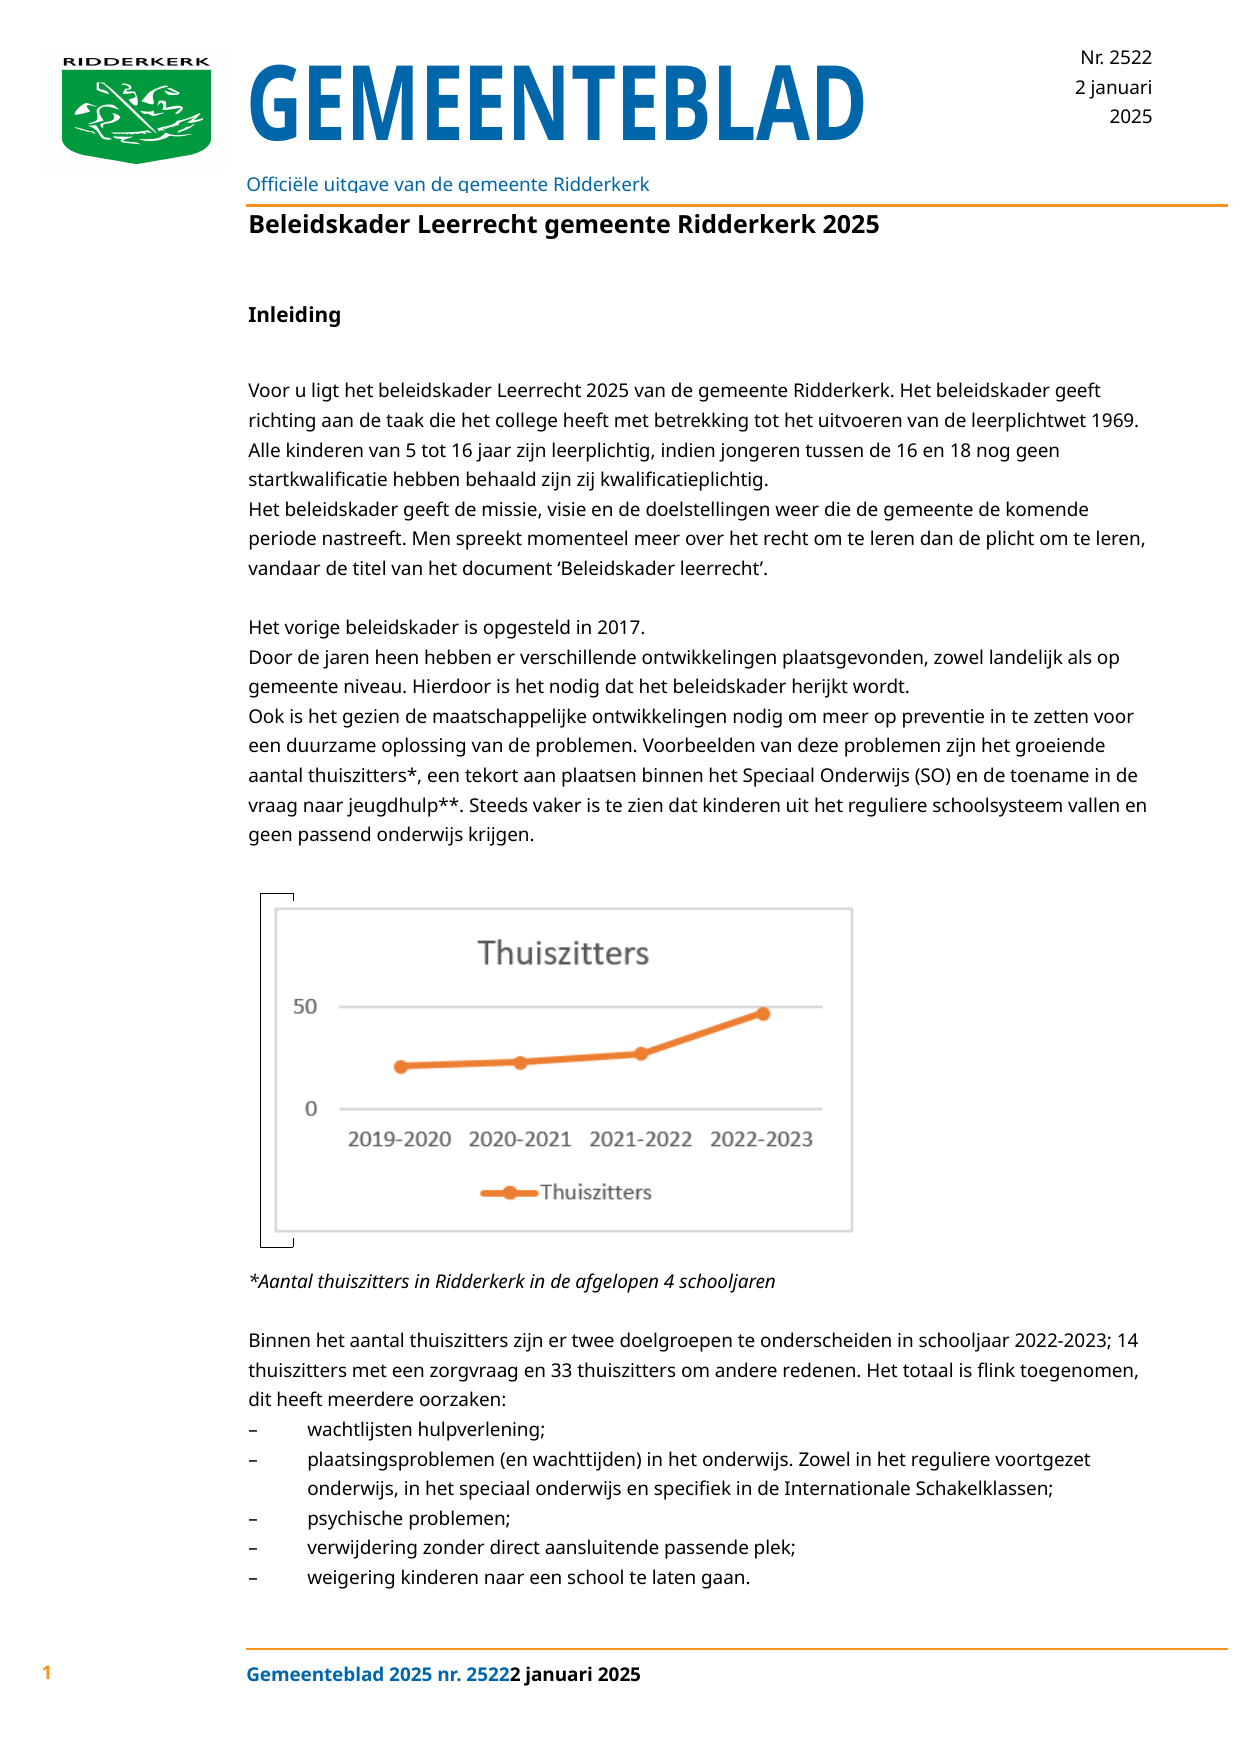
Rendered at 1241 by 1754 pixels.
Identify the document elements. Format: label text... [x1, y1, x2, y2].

text *Aantal thuiszitters in Ridderkerk in de afgelopen 4 schooljaren [248, 1268, 1152, 1294]
picture [41, 47, 231, 172]
picture [268, 901, 860, 1238]
text Het vorige beleidskader is opgesteld in 2017. [248, 614, 1152, 640]
table_header Binnen het aantal thuiszitters zijn er twee doelgroepen te onderscheiden in schooljaar 2022-2023; 14 thuiszitters met een zorgvraag en 33 thuiszitters om andere redenen. Het totaal is flink toegenomen, dit heeft meerdere oorzaken: wachtlijsten hulpverlening; plaatsingsproblemen (en wachttijden) in het onderwijs. Zowel in het reguliere voortgezet onderwijs, in het speciaal onderwijs en specifiek in de Internationale Schakelklassen; psychische problemen; verwijdering zonder direct aansluitende passende plek; weigering kinderen naar een school te laten gaan. [248, 1328, 1152, 1590]
text Beleidskader Leerrecht gemeente Ridderkerk 2025 [248, 207, 1152, 241]
text Inleiding [248, 300, 1152, 328]
text Het beleidskader geeft de missie, visie en de doelstellingen weer die de gemeente de komende periode nastreeft. Men spreekt momenteel meer over het recht om te leren dan de plicht om te leren, vandaar de titel van het document ‘Beleidskader leerrecht’. [248, 496, 1152, 581]
text Voor u ligt het beleidskader Leerrecht 2025 van de gemeente Ridderkerk. Het beleidskader geeft richting aan de taak die het college heeft met betrekking tot het uitvoeren van de leerplichtwet 1969. Alle kinderen van 5 tot 16 jaar zijn leerplichtig, indien jongeren tussen de 16 en 18 nog geen startkwalificatie hebben behaald zijn zij kwalificatieplichtig. [248, 378, 1152, 492]
text Ook is het gezien de maatschappelijke ontwikkelingen nodig om meer op preventie in te zetten voor een duurzame oplossing van de problemen. Voorbeelden van deze problemen zijn het groeiende aantal thuiszitters*, een tekort aan plaatsen binnen het Speciaal Onderwijs (SO) en de toename in de vraag naar jeugdhulp**. Steeds vaker is te zien dat kinderen uit het reguliere schoolsysteem vallen en geen passend onderwijs krijgen. [248, 703, 1152, 847]
text Door de jaren heen hebben er verschillende ontwikkelingen plaatsgevonden, zowel landelijk als op gemeente niveau. Hierdoor is het nodig dat het beleidskader herijkt wordt. [248, 644, 1152, 699]
